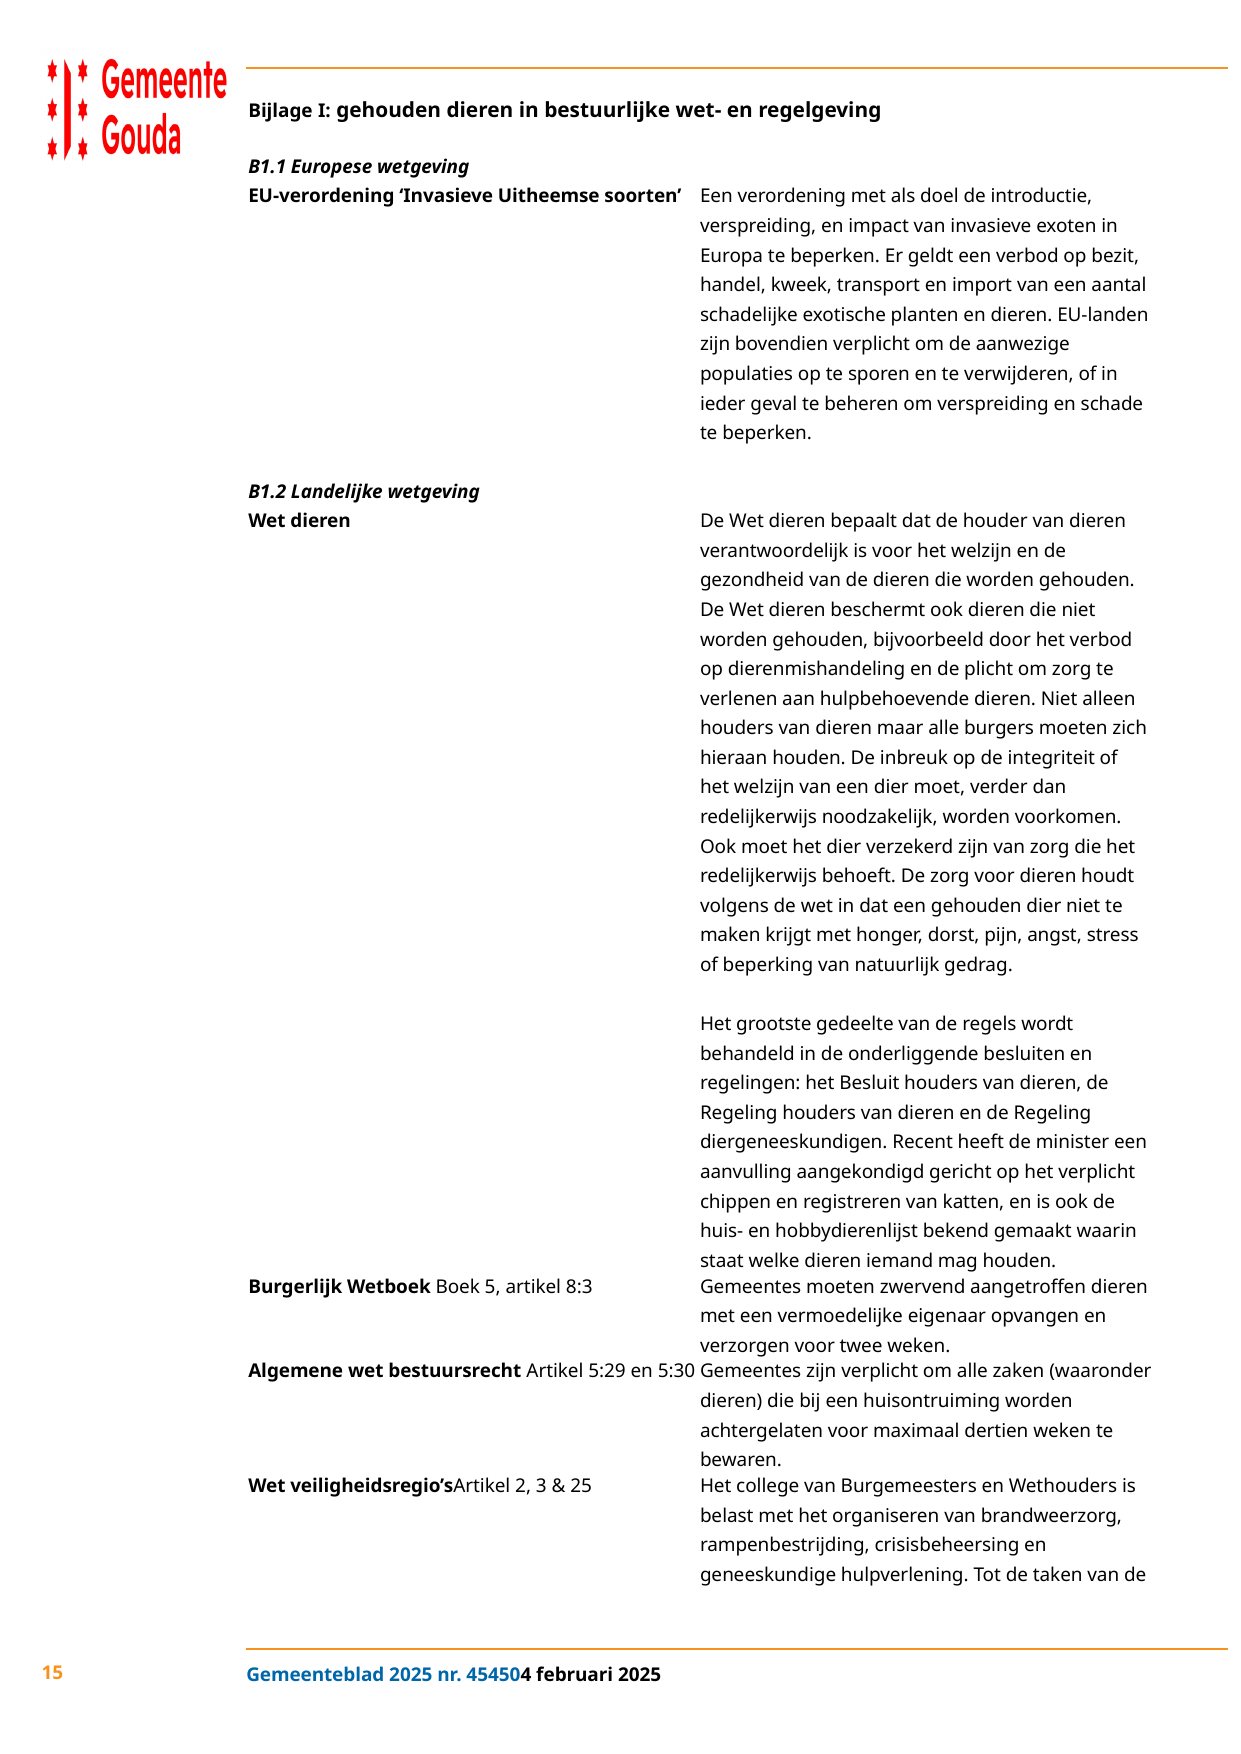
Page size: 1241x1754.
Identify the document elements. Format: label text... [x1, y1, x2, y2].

table_header De Wet dieren bepaalt dat de houder van dieren verantwoordelijk is voor het welzijn en de gezondheid van de dieren die worden gehouden. De Wet dieren beschermt ook dieren die niet worden gehouden, bijvoorbeeld door het verbod op dierenmishandeling en de plicht om zorg te verlenen aan hulpbehoevende dieren. Niet alleen houders van dieren maar alle burgers moeten zich hieraan houden. De inbreuk op de integriteit of het welzijn van een dier moet, verder dan redelijkerwijs noodzakelijk, worden voorkomen. Ook moet het dier verzekerd zijn van zorg die het redelijkerwijs behoeft. De zorg voor dieren houdt volgens de wet in dat een gehouden dier niet te maken krijgt met honger, dorst, pijn, angst, stress of beperking van natuurlijk gedrag. Het grootste gedeelte van de regels wordt behandeld in de onderliggende besluiten en regelingen: het Besluit houders van dieren, de Regeling houders van dieren en de Regeling diergeneeskundigen. Recent heeft de minister een aanvulling aangekondigd gericht op het verplicht chippen en registreren van katten, en is ook de huis- en hobbydierenlijst bekend gemaakt waarin staat welke dieren iemand mag houden. [700, 508, 1152, 1273]
text Bijlage I: gehouden dieren in bestuurlijke wet- en regelgeving [248, 95, 1152, 123]
picture [41, 47, 231, 172]
table_header Wet dieren [248, 508, 700, 1273]
table_header EU-verordening ‘Invasieve Uitheemse soorten’ [248, 183, 700, 445]
text B1.2 Landelijke wetgeving [248, 478, 1152, 503]
table_cell Gemeentes zijn verplicht om alle zaken (waaronder dieren) die bij een huisontruiming worden achtergelaten voor maximaal dertien weken te bewaren. [700, 1358, 1152, 1472]
table_cell Het college van Burgemeesters en Wethouders is belast met het organiseren van brandweerzorg, rampenbestrijding, crisisbeheersing en geneeskundige hulpverlening. Tot de taken van de [700, 1472, 1152, 1587]
table_cell Gemeentes moeten zwervend aangetroffen dieren met een vermoedelijke eigenaar opvangen en verzorgen voor twee weken. [700, 1273, 1152, 1358]
table_header Een verordening met als doel de introductie, verspreiding, en impact van invasieve exoten in Europa te beperken. Er geldt een verbod op bezit, handel, kweek, transport en import van een aantal schadelijke exotische planten en dieren. EU-landen zijn bovendien verplicht om de aanwezige populaties op te sporen en te verwijderen, of in ieder geval te beheren om verspreiding en schade te beperken. [700, 183, 1152, 445]
text B1.1 Europese wetgeving [248, 153, 1152, 179]
table_cell Wet veiligheidsregio’sArtikel 2, 3 & 25 [248, 1472, 700, 1587]
table_cell Algemene wet bestuursrecht Artikel 5:29 en 5:30 [248, 1358, 700, 1472]
table_cell Burgerlijk Wetboek Boek 5, artikel 8:3 [248, 1273, 700, 1358]
